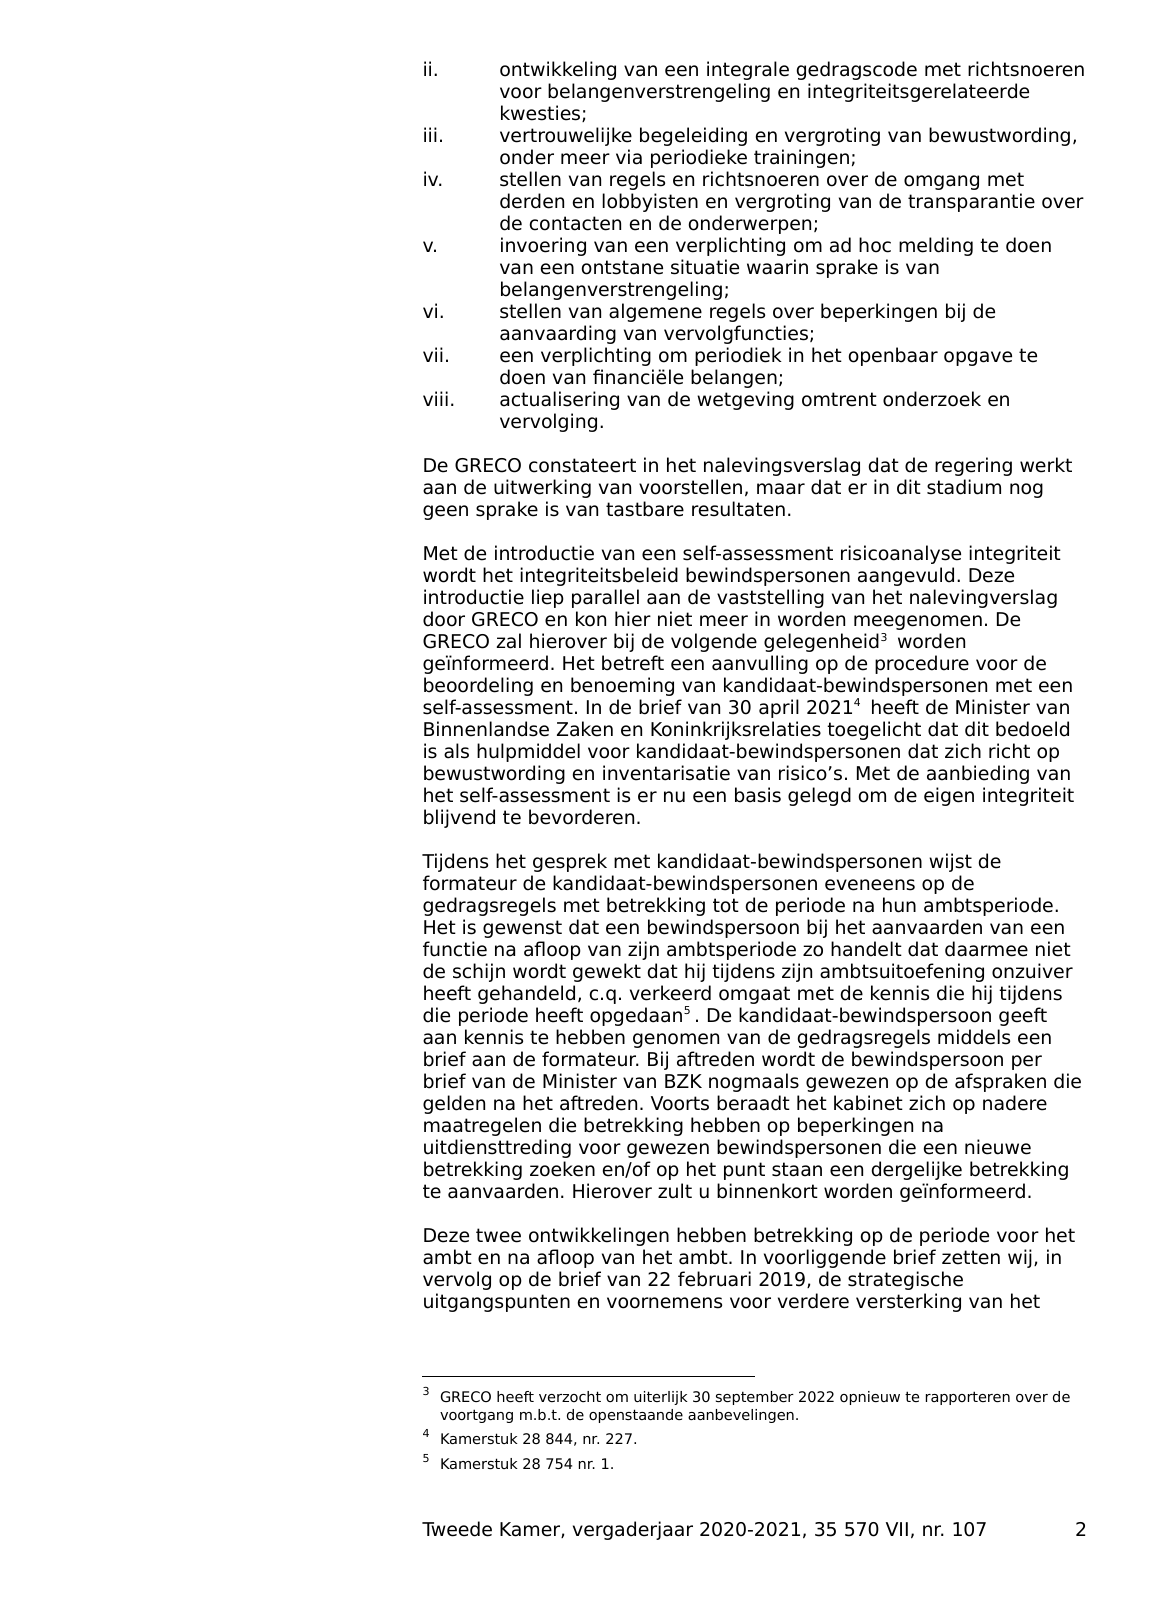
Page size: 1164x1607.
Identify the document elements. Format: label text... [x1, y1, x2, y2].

text vi. stellen van algemene regels over beperkingen bij de aanvaarding van vervolgfuncties; [422, 301, 1087, 345]
text Kamerstuk 28 844, nr. 227. [422, 1427, 1087, 1449]
text De GRECO constateert in het nalevingsverslag dat de regering werkt aan de uitwerking van voorstellen, maar dat er in dit stadium nog geen sprake is van tastbare resultaten. [422, 455, 1087, 521]
text Kamerstuk 28 754 nr. 1. [422, 1452, 1087, 1474]
text Deze twee ontwikkelingen hebben betrekking op de periode voor het ambt en na afloop van het ambt. In voorliggende brief zetten wij, in vervolg op de brief van 22 februari 2019, de strategische uitgangspunten en voornemens voor verdere versterking van het [422, 1225, 1087, 1313]
text vii. een verplichting om periodiek in het openbaar opgave te doen van financiële belangen; [422, 345, 1087, 389]
text GRECO heeft verzocht om uiterlijk 30 september 2022 opnieuw te rapporteren over de voortgang m.b.t. de openstaande aanbevelingen. [422, 1385, 1087, 1424]
text Met de introductie van een self-assessment risicoanalyse integriteit wordt het integriteitsbeleid bewindspersonen aangevuld. Deze introductie liep parallel aan de vaststelling van het nalevingverslag door GRECO en kon hier niet meer in worden meegenomen. De GRECO zal hierover bij de volgende gelegenheid worden geïnformeerd. Het betreft een aanvulling op de procedure voor de beoordeling en benoeming van kandidaat-bewindspersonen met een self-assessment. In de brief van 30 april 2021 heeft de Minister van Binnenlandse Zaken en Koninkrijksrelaties toegelicht dat dit bedoeld is als hulpmiddel voor kandidaat-bewindspersonen dat zich richt op bewustwording en inventarisatie van risico’s. Met de aanbieding van het self-assessment is er nu een basis gelegd om de eigen integriteit blijvend te bevorderen. [422, 543, 1087, 829]
text iii. vertrouwelijke begeleiding en vergroting van bewustwording, onder meer via periodieke trainingen; [422, 125, 1087, 169]
text Tijdens het gesprek met kandidaat-bewindspersonen wijst de formateur de kandidaat-bewindspersonen eveneens op de gedragsregels met betrekking tot de periode na hun ambtsperiode. Het is gewenst dat een bewindspersoon bij het aanvaarden van een functie na afloop van zijn ambtsperiode zo handelt dat daarmee niet de schijn wordt gewekt dat hij tijdens zijn ambtsuitoefening onzuiver heeft gehandeld, c.q. verkeerd omgaat met de kennis die hij tijdens die periode heeft opgedaan. De kandidaat-bewindspersoon geeft aan kennis te hebben genomen van de gedragsregels middels een brief aan de formateur. Bij aftreden wordt de bewindspersoon per brief van de Minister van BZK nogmaals gewezen op de afspraken die gelden na het aftreden. Voorts beraadt het kabinet zich op nadere maatregelen die betrekking hebben op beperkingen na uitdiensttreding voor gewezen bewindspersonen die een nieuwe betrekking zoeken en/of op het punt staan een dergelijke betrekking te aanvaarden. Hierover zult u binnenkort worden geïnformeerd. [422, 851, 1087, 1203]
text ii. ontwikkeling van een integrale gedragscode met richtsnoeren voor belangenverstrengeling en integriteitsgerelateerde kwesties; [422, 59, 1087, 125]
text viii. actualisering van de wetgeving omtrent onderzoek en vervolging. [422, 389, 1087, 433]
text iv. stellen van regels en richtsnoeren over de omgang met derden en lobbyisten en vergroting van de transparantie over de contacten en de onderwerpen; [422, 169, 1087, 235]
text v. invoering van een verplichting om ad hoc melding te doen van een ontstane situatie waarin sprake is van belangenverstrengeling; [422, 235, 1087, 301]
